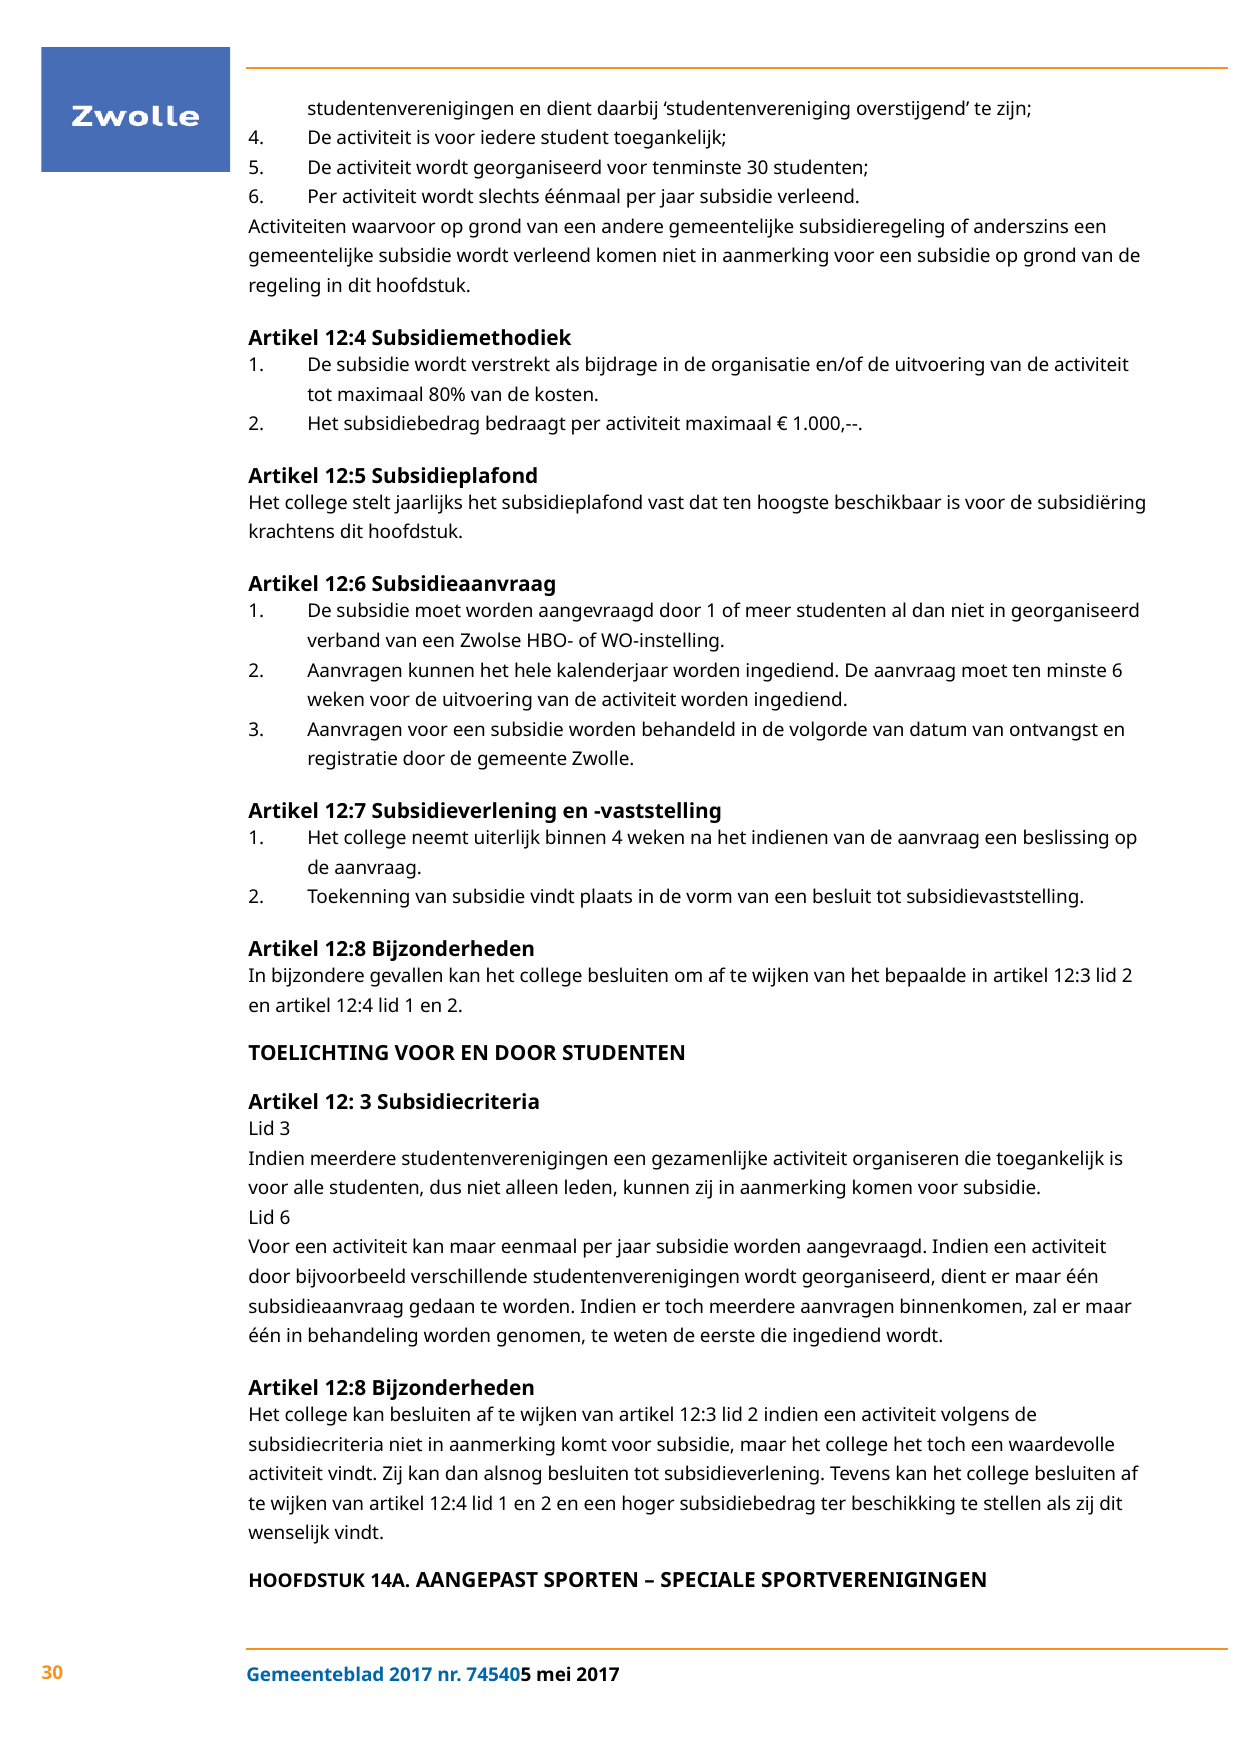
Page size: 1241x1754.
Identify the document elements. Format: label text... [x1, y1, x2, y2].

text Artikel 12:8 Bijzonderheden [248, 1373, 1152, 1401]
text Artikel 12:6 Subsidieaanvraag [248, 569, 1152, 598]
text Artikel 12:7 Subsidieverlening en -vaststelling [248, 796, 1152, 824]
text HOOFDSTUK 14A. AANGEPAST SPORTEN – SPECIALE SPORTVERENIGINGEN [248, 1565, 1152, 1594]
text TOELICHTING VOOR EN DOOR STUDENTEN [248, 1038, 1152, 1066]
text Activiteiten waarvoor op grond van een andere gemeentelijke subsidieregeling of anderszins een gemeentelijke subsidie wordt verleend komen niet in aanmerking voor een subsidie op grond van de regeling in dit hoofdstuk. [248, 213, 1152, 298]
list Aanvragen kunnen het hele kalenderjaar worden ingediend. De aanvraag moet ten minste 6 weken voor de uitvoering van de activiteit worden ingediend. [248, 657, 1152, 712]
list Toekenning van subsidie vindt plaats in de vorm van een besluit tot subsidievaststelling. [248, 883, 1152, 909]
text Artikel 12: 3 Subsidiecriteria [248, 1087, 1152, 1115]
text Het college stelt jaarlijks het subsidieplafond vast dat ten hoogste beschikbaar is voor de subsidiëring krachtens dit hoofdstuk. [248, 489, 1152, 544]
text Indien meerdere studentenverenigingen een gezamenlijke activiteit organiseren die toegankelijk is voor alle studenten, dus niet alleen leden, kunnen zij in aanmerking komen voor subsidie. [248, 1145, 1152, 1200]
text Artikel 12:5 Subsidieplafond [248, 461, 1152, 489]
list De activiteit wordt georganiseerd voor tenminste 30 studenten; [248, 154, 1152, 180]
text Artikel 12:8 Bijzonderheden [248, 934, 1152, 962]
list De activiteit is voor iedere student toegankelijk; [248, 124, 1152, 150]
text In bijzondere gevallen kan het college besluiten om af te wijken van het bepaalde in artikel 12:3 lid 2 en artikel 12:4 lid 1 en 2. [248, 962, 1152, 1018]
picture [41, 47, 231, 172]
list Het subsidiebedrag bedraagt per activiteit maximaal € 1.000,--. [248, 410, 1152, 436]
list Het college neemt uiterlijk binnen 4 weken na het indienen van de aanvraag een beslissing op de aanvraag. [248, 824, 1152, 880]
list De subsidie wordt verstrekt als bijdrage in de organisatie en/of de uitvoering van de activiteit tot maximaal 80% van de kosten. [248, 351, 1152, 406]
text Voor een activiteit kan maar eenmaal per jaar subsidie worden aangevraagd. Indien een activiteit door bijvoorbeeld verschillende studentenverenigingen wordt georganiseerd, dient er maar één subsidieaanvraag gedaan te worden. Indien er toch meerdere aanvragen binnenkomen, zal er maar één in behandeling worden genomen, te weten de eerste die ingediend wordt. [248, 1234, 1152, 1348]
list Per activiteit wordt slechts éénmaal per jaar subsidie verleend. [248, 183, 1152, 209]
text Lid 6 [248, 1204, 1152, 1230]
text Artikel 12:4 Subsidiemethodiek [248, 323, 1152, 351]
text Lid 3 [248, 1115, 1152, 1141]
list studentenverenigingen en dient daarbij ‘studentenvereniging overstijgend’ te zijn; [248, 95, 1152, 121]
list De subsidie moet worden aangevraagd door 1 of meer studenten al dan niet in georganiseerd verband van een Zwolse HBO- of WO-instelling. [248, 598, 1152, 653]
list Aanvragen voor een subsidie worden behandeld in de volgorde van datum van ontvangst en registratie door de gemeente Zwolle. [248, 716, 1152, 771]
text Het college kan besluiten af te wijken van artikel 12:3 lid 2 indien een activiteit volgens de subsidiecriteria niet in aanmerking komt voor subsidie, maar het college het toch een waardevolle activiteit vindt. Zij kan dan alsnog besluiten tot subsidieverlening. Tevens kan het college besluiten af te wijken van artikel 12:4 lid 1 en 2 en een hoger subsidiebedrag ter beschikking te stellen als zij dit wenselijk vindt. [248, 1401, 1152, 1545]
